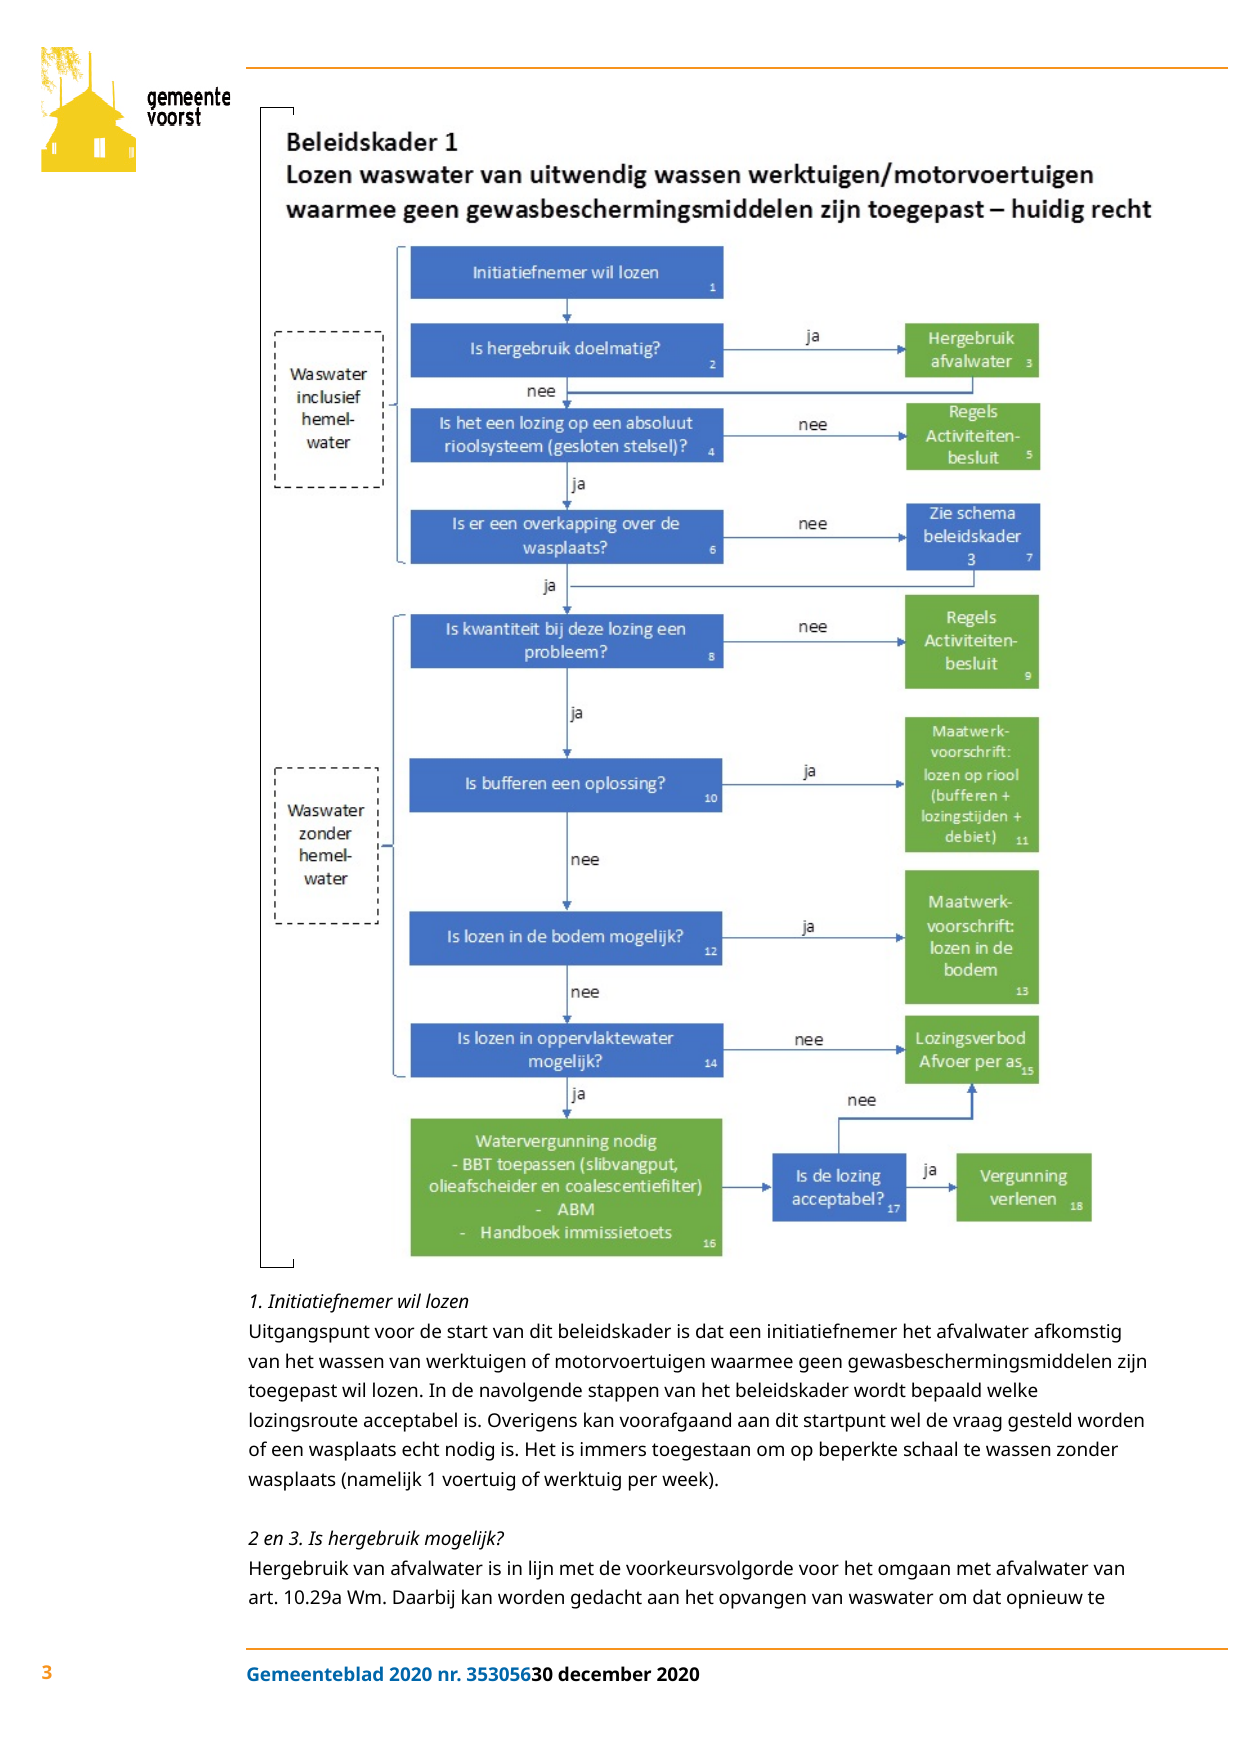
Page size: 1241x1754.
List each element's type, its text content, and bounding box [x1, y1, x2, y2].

picture [268, 115, 1173, 1259]
picture [41, 47, 231, 172]
text 1. Initiatiefnemer wil lozen [248, 1289, 1152, 1314]
text Uitgangspunt voor de start van dit beleidskader is dat een initiatiefnemer het afvalwater afkomstig van het wassen van werktuigen of motorvoertuigen waarmee geen gewasbeschermingsmiddelen zijn toegepast wil lozen. In de navolgende stappen van het beleidskader wordt bepaald welke lozingsroute acceptabel is. Overigens kan voorafgaand aan dit startpunt wel de vraag gesteld worden of een wasplaats echt nodig is. Het is immers toegestaan om op beperkte schaal te wassen zonder wasplaats (namelijk 1 voertuig of werktuig per week). [248, 1318, 1152, 1492]
text Hergebruik van afvalwater is in lijn met de voorkeursvolgorde voor het omgaan met afvalwater van art. 10.29a Wm. Daarbij kan worden gedacht aan het opvangen van waswater om dat opnieuw te [248, 1555, 1152, 1610]
text 2 en 3. Is hergebruik mogelijk? [248, 1525, 1152, 1551]
